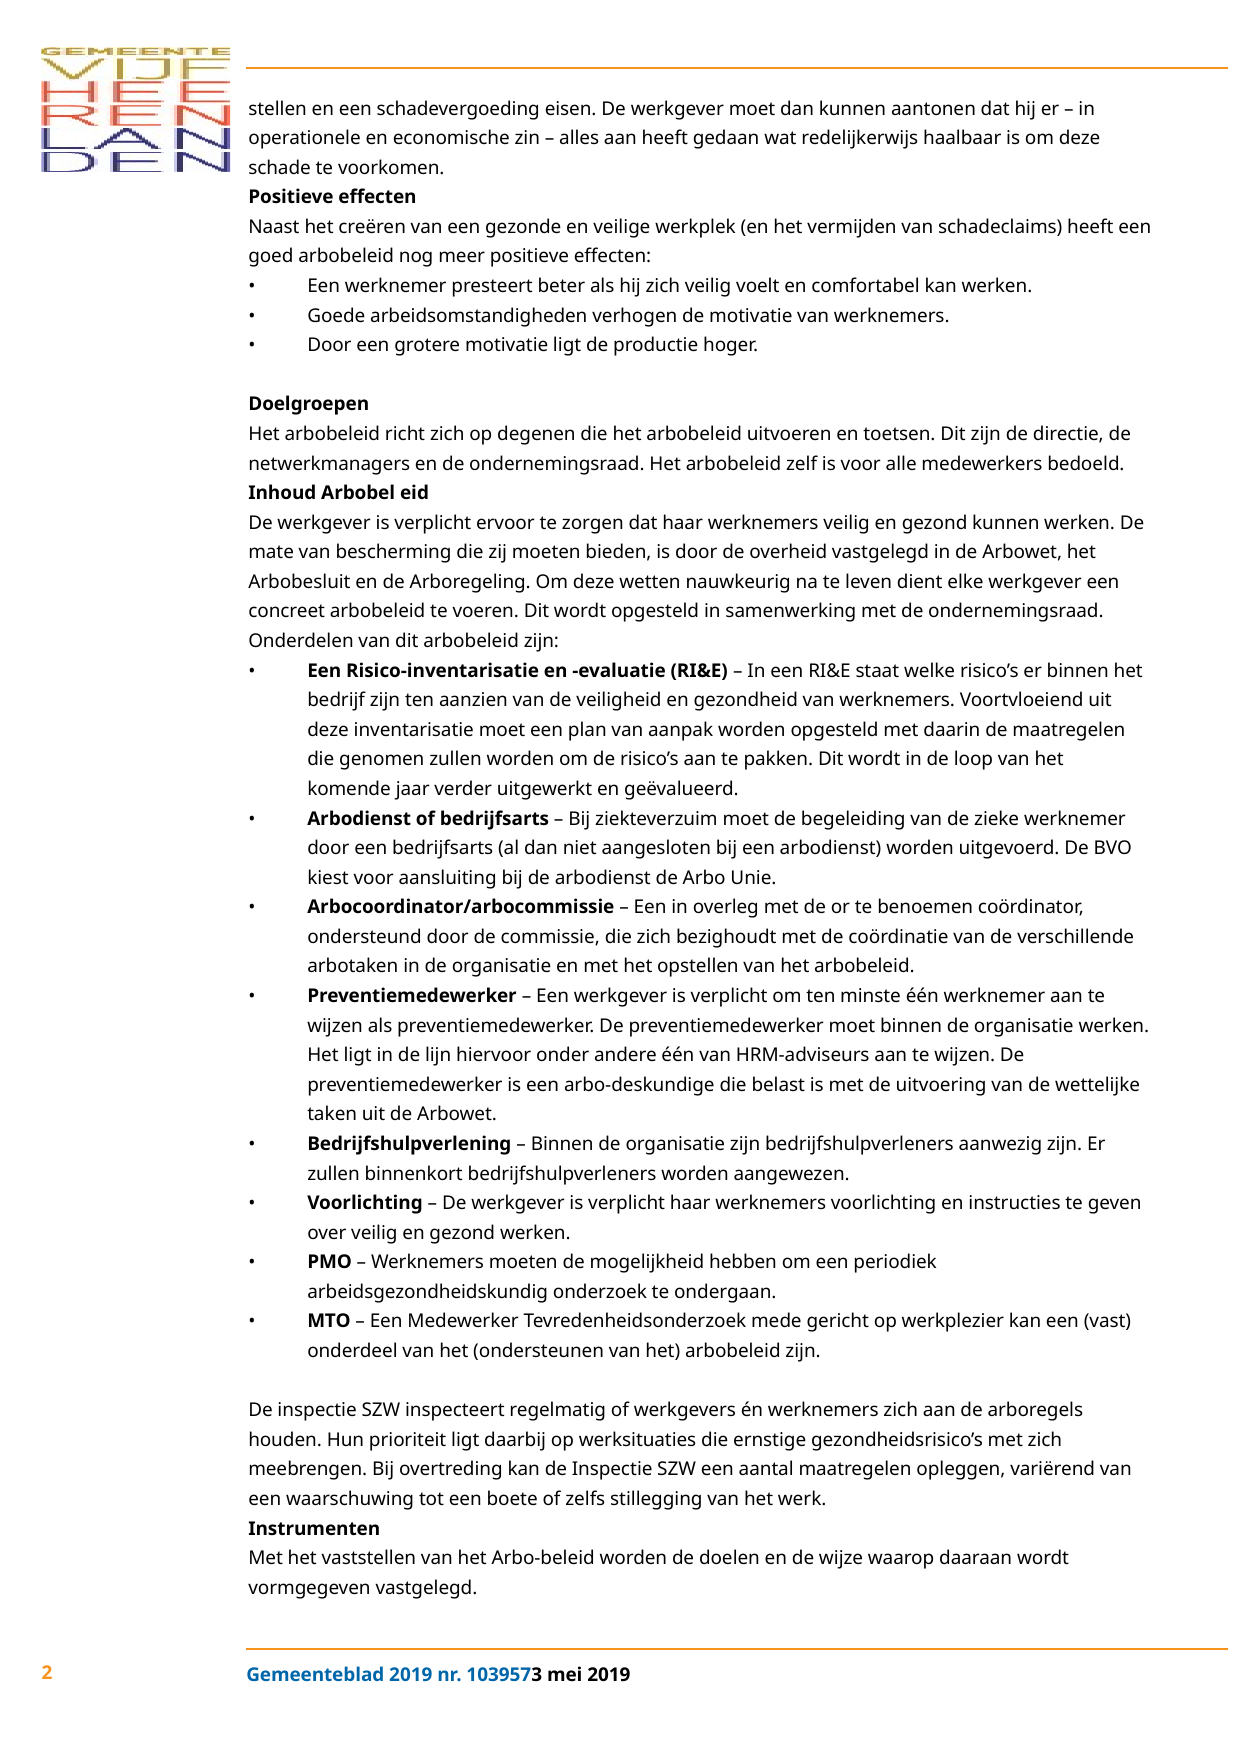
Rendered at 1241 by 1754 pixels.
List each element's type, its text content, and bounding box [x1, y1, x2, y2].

text stellen en een schadevergoeding eisen. De werkgever moet dan kunnen aantonen dat hij er – in operationele en economische zin – alles aan heeft gedaan wat redelijkerwijs haalbaar is om deze schade te voorkomen. [248, 95, 1152, 180]
text Onderdelen van dit arbobeleid zijn: [248, 627, 1152, 653]
text De inspectie SZW inspecteert regelmatig of werkgevers én werknemers zich aan de arboregels houden. Hun prioriteit ligt daarbij op werksituaties die ernstige gezondheidsrisico’s met zich meebrengen. Bij overtreding kan de Inspectie SZW een aantal maatregelen opleggen, variërend van een waarschuwing tot een boete of zelfs stillegging van het werk. [248, 1396, 1152, 1511]
list MTO – Een Medewerker Tevredenheidsonderzoek mede gericht op werkplezier kan een (vast) onderdeel van het (ondersteunen van het) arbobeleid zijn. [248, 1308, 1152, 1363]
list Een Risico-inventarisatie en -evaluatie (RI&E) – In een RI&E staat welke risico’s er binnen het bedrijf zijn ten aanzien van de veiligheid en gezondheid van werknemers. Voortvloeiend uit deze inventarisatie moet een plan van aanpak worden opgesteld met daarin de maatregelen die genomen zullen worden om de risico’s aan te pakken. Dit wordt in de loop van het komende jaar verder uitgewerkt en geëvalueerd. [248, 657, 1152, 801]
picture [41, 47, 231, 172]
text Instrumenten [248, 1515, 1152, 1541]
list Goede arbeidsomstandigheden verhogen de motivatie van werknemers. [248, 302, 1152, 328]
text Naast het creëren van een gezonde en veilige werkplek (en het vermijden van schadeclaims) heeft een goed arbobeleid nog meer positieve effecten: [248, 213, 1152, 268]
text Positieve effecten [248, 183, 1152, 209]
list PMO – Werknemers moeten de mogelijkheid hebben om een periodiek arbeidsgezondheidskundig onderzoek te ondergaan. [248, 1248, 1152, 1304]
list Bedrijfshulpverlening – Binnen de organisatie zijn bedrijfshulpverleners aanwezig zijn. Er zullen binnenkort bedrijfshulpverleners worden aangewezen. [248, 1130, 1152, 1186]
text Doelgroepen [248, 391, 1152, 416]
list Arbodienst of bedrijfsarts – Bij ziekteverzuim moet de begeleiding van de zieke werknemer door een bedrijfsarts (al dan niet aangesloten bij een arbodienst) worden uitgevoerd. De BVO kiest voor aansluiting bij de arbodienst de Arbo Unie. [248, 805, 1152, 890]
list Preventiemedewerker – Een werkgever is verplicht om ten minste één werknemer aan te wijzen als preventiemedewerker. De preventiemedewerker moet binnen de organisatie werken. Het ligt in de lijn hiervoor onder andere één van HRM-adviseurs aan te wijzen. De preventiemedewerker is een arbo-deskundige die belast is met de uitvoering van de wettelijke taken uit de Arbowet. [248, 982, 1152, 1126]
list Een werknemer presteert beter als hij zich veilig voelt en comfortabel kan werken. [248, 272, 1152, 298]
text Met het vaststellen van het Arbo-beleid worden de doelen en de wijze waarop daaraan wordt vormgegeven vastgelegd. [248, 1544, 1152, 1600]
list Voorlichting – De werkgever is verplicht haar werknemers voorlichting en instructies te geven over veilig en gezond werken. [248, 1189, 1152, 1245]
list Door een grotere motivatie ligt de productie hoger. [248, 331, 1152, 357]
list Arbocoordinator/arbocommissie – Een in overleg met de or te benoemen coördinator, ondersteund door de commissie, die zich bezighoudt met de coördinatie van de verschillende arbotaken in de organisatie en met het opstellen van het arbobeleid. [248, 893, 1152, 978]
text Het arbobeleid richt zich op degenen die het arbobeleid uitvoeren en toetsen. Dit zijn de directie, de netwerkmanagers en de ondernemingsraad. Het arbobeleid zelf is voor alle medewerkers bedoeld. [248, 420, 1152, 476]
text Inhoud Arbobel eid [248, 479, 1152, 505]
text De werkgever is verplicht ervoor te zorgen dat haar werknemers veilig en gezond kunnen werken. De mate van bescherming die zij moeten bieden, is door de overheid vastgelegd in de Arbowet, het Arbobesluit en de Arboregeling. Om deze wetten nauwkeurig na te leven dient elke werkgever een concreet arbobeleid te voeren. Dit wordt opgesteld in samenwerking met de ondernemingsraad. [248, 509, 1152, 623]
